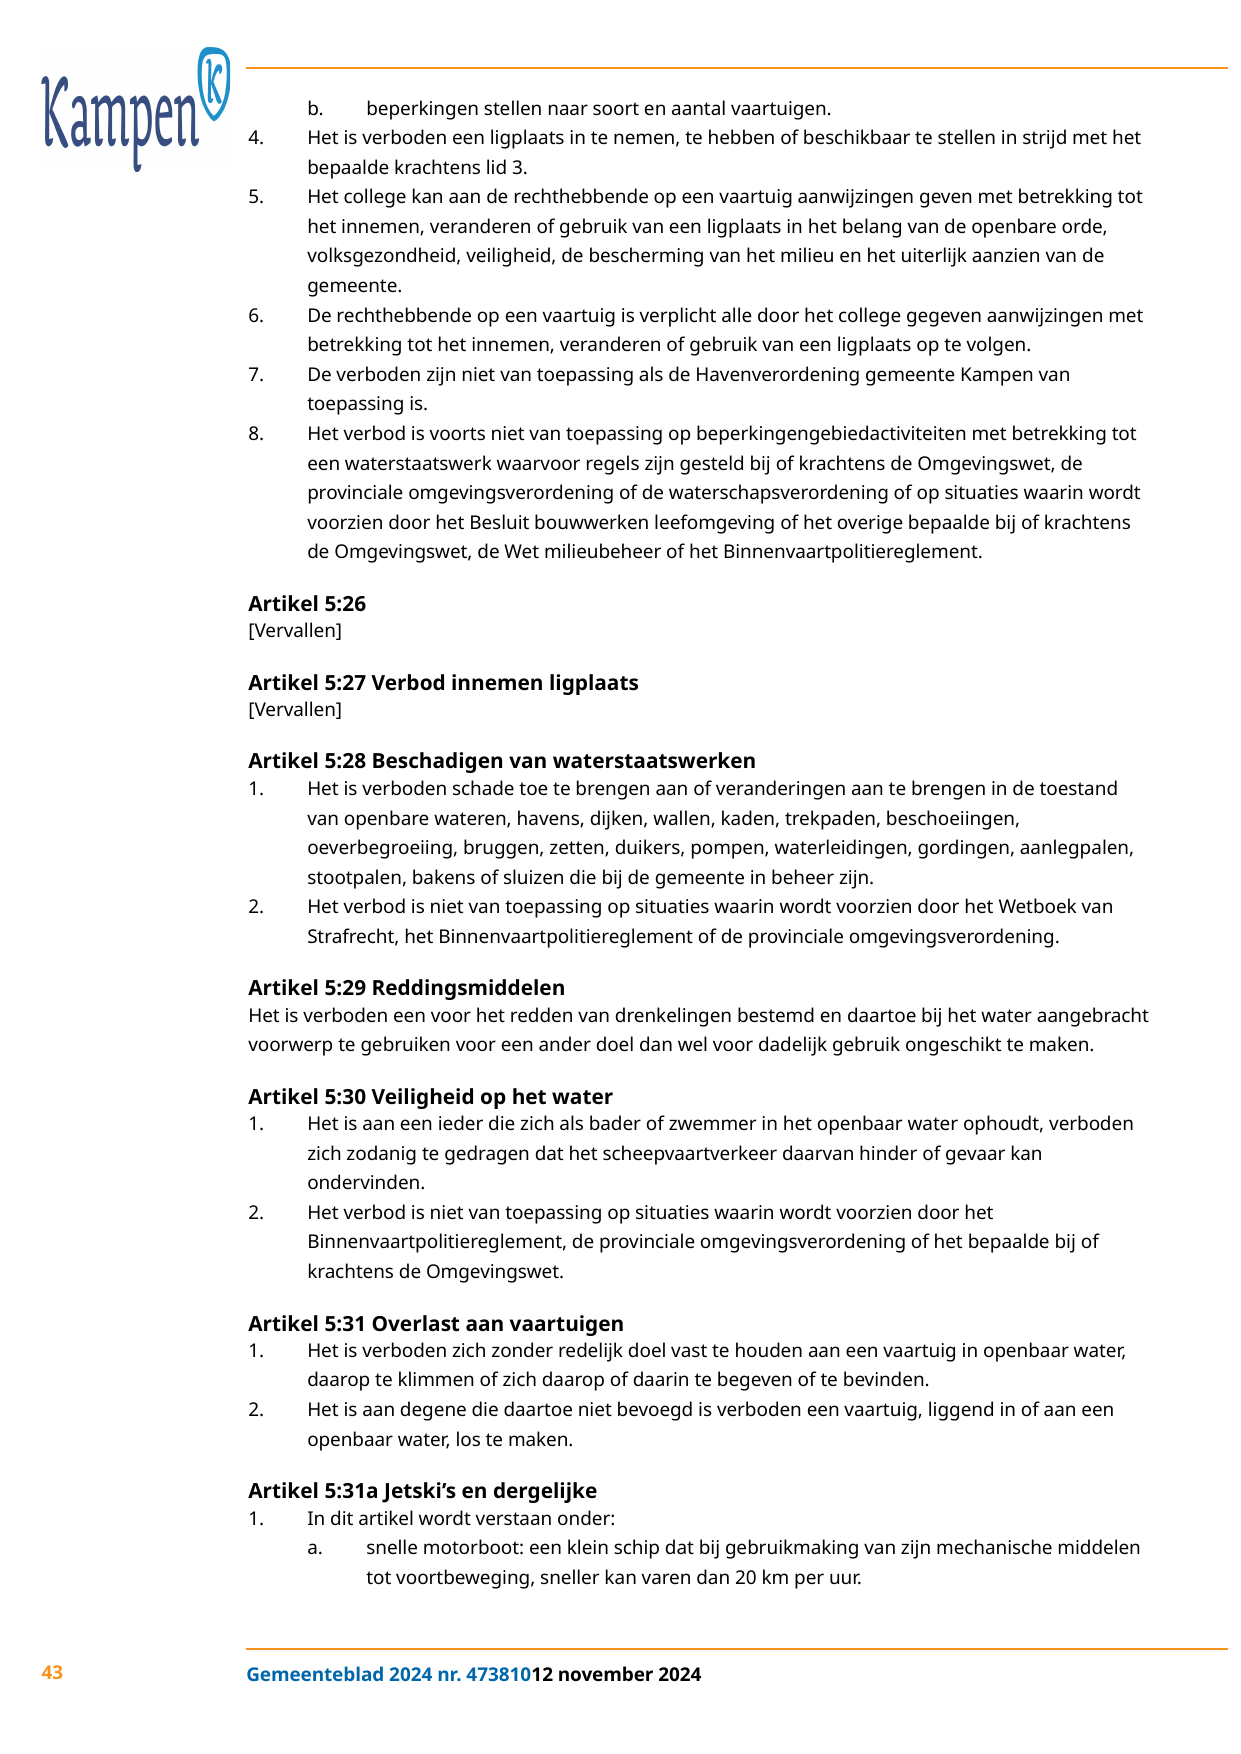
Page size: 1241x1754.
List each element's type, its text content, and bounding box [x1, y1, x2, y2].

text Artikel 5:31a Jetski’s en dergelijke [248, 1476, 1152, 1505]
list Het verbod is niet van toepassing op situaties waarin wordt voorzien door het Wetboek van Strafrecht, het Binnenvaartpolitiereglement of de provinciale omgevingsverordening. [248, 893, 1152, 949]
list De verboden zijn niet van toepassing als de Havenverordening gemeente Kampen van toepassing is. [248, 361, 1152, 416]
list Het verbod is niet van toepassing op situaties waarin wordt voorzien door het Binnenvaartpolitiereglement, de provinciale omgevingsverordening of het bepaalde bij of krachtens de Omgevingswet. [248, 1199, 1152, 1284]
list De rechthebbende op een vaartuig is verplicht alle door het college gegeven aanwijzingen met betrekking tot het innemen, veranderen of gebruik van een ligplaats op te volgen. [248, 302, 1152, 357]
list Het is aan degene die daartoe niet bevoegd is verboden een vaartuig, liggend in of aan een openbaar water, los te maken. [248, 1396, 1152, 1452]
picture [41, 47, 231, 172]
text Artikel 5:26 [248, 589, 1152, 617]
text Het is verboden een voor het redden van drenkelingen bestemd en daartoe bij het water aangebracht voorwerp te gebruiken voor een ander doel dan wel voor dadelijk gebruik ongeschikt te maken. [248, 1002, 1152, 1057]
list Het is verboden zich zonder redelijk doel vast te houden aan een vaartuig in openbaar water, daarop te klimmen of zich daarop of daarin te begeven of te bevinden. [248, 1337, 1152, 1392]
list Het is verboden een ligplaats in te nemen, te hebben of beschikbaar te stellen in strijd met het bepaalde krachtens lid 3. [248, 124, 1152, 180]
list Het is aan een ieder die zich als bader of zwemmer in het openbaar water ophoudt, verboden zich zodanig te gedragen dat het scheepvaartverkeer daarvan hinder of gevaar kan ondervinden. [248, 1110, 1152, 1195]
text [Vervallen] [248, 617, 1152, 643]
text Artikel 5:28 Beschadigen van waterstaatswerken [248, 747, 1152, 775]
text Artikel 5:29 Reddingsmiddelen [248, 973, 1152, 1002]
list Het college kan aan de rechthebbende op een vaartuig aanwijzingen geven met betrekking tot het innemen, veranderen of gebruik van een ligplaats in het belang van de openbare orde, volksgezondheid, veiligheid, de bescherming van het milieu en het uiterlijk aanzien van de gemeente. [248, 183, 1152, 298]
list Het is verboden schade toe te brengen aan of veranderingen aan te brengen in de toestand van openbare wateren, havens, dijken, wallen, kaden, trekpaden, beschoeiingen, oeverbegroeiing, bruggen, zetten, duikers, pompen, waterleidingen, gordingen, aanlegpalen, stootpalen, bakens of sluizen die bij de gemeente in beheer zijn. [248, 775, 1152, 889]
text Artikel 5:30 Veiligheid op het water [248, 1082, 1152, 1110]
text Artikel 5:31 Overlast aan vaartuigen [248, 1309, 1152, 1337]
list In dit artikel wordt verstaan onder: [248, 1505, 1152, 1530]
list Het verbod is voorts niet van toepassing op beperkingengebiedactiviteiten met betrekking tot een waterstaatswerk waarvoor regels zijn gesteld bij of krachtens de Omgevingswet, de provinciale omgevingsverordening of de waterschapsverordening of op situaties waarin wordt voorzien door het Besluit bouwwerken leefomgeving of het overige bepaalde bij of krachtens de Omgevingswet, de Wet milieubeheer of het Binnenvaartpolitiereglement. [248, 420, 1152, 564]
text [Vervallen] [248, 696, 1152, 722]
list beperkingen stellen naar soort en aantal vaartuigen. [307, 95, 1152, 121]
list snelle motorboot: een klein schip dat bij gebruikmaking van zijn mechanische middelen tot voortbeweging, sneller kan varen dan 20 km per uur. [307, 1534, 1152, 1589]
text Artikel 5:27 Verbod innemen ligplaats [248, 668, 1152, 696]
